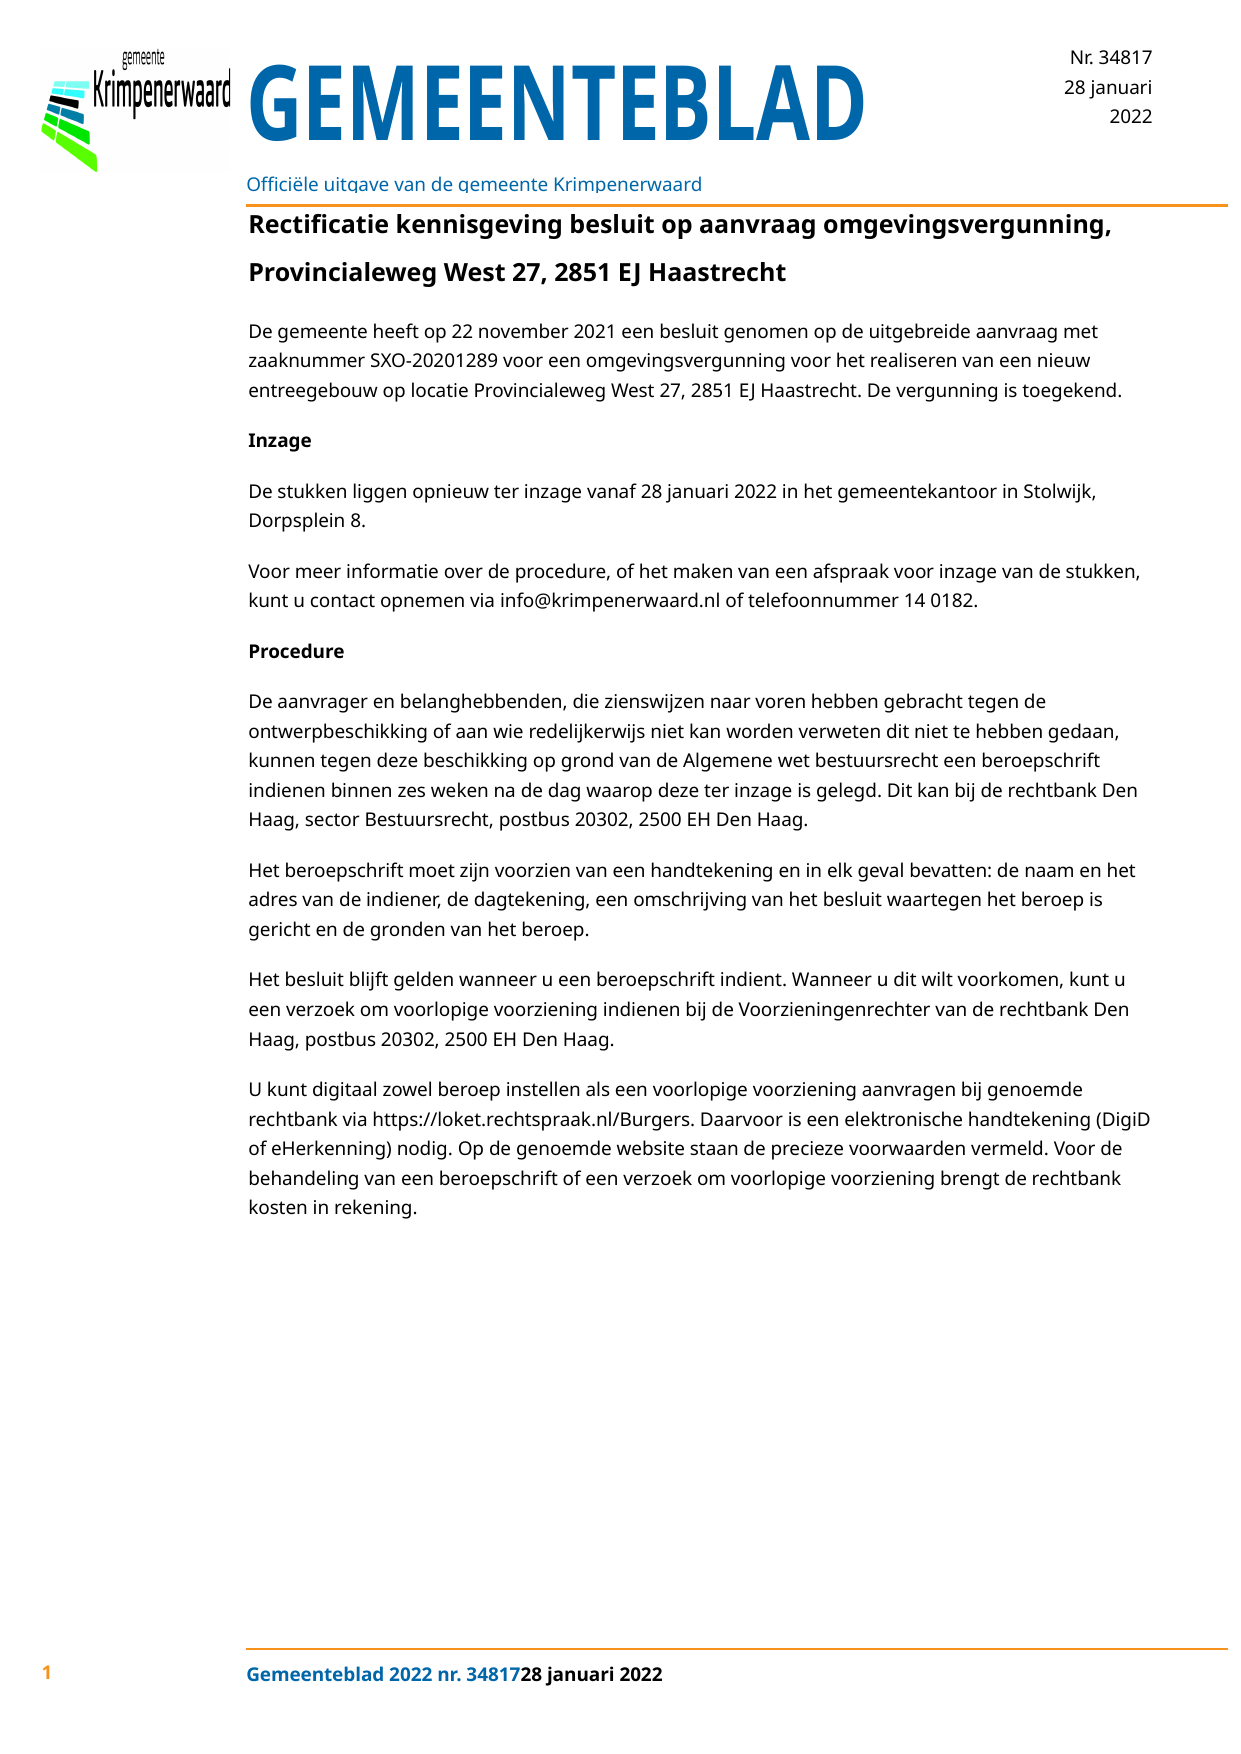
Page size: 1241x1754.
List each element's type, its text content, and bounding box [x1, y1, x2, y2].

text De gemeente heeft op 22 november 2021 een besluit genomen op de uitgebreide aanvraag met zaaknummer SXO-20201289 voor een omgevingsvergunning voor het realiseren van een nieuw entreegebouw op locatie Provincialeweg West 27, 2851 EJ Haastrecht. De vergunning is toegekend. [248, 318, 1152, 403]
text Rectificatie kennisgeving besluit op aanvraag omgevingsvergunning, Provincialeweg West 27, 2851 EJ Haastrecht [248, 207, 1152, 288]
text Het beroepschrift moet zijn voorzien van een handtekening en in elk geval bevatten: de naam en het adres van de indiener, de dagtekening, een omschrijving van het besluit waartegen het beroep is gericht en de gronden van het beroep. [248, 857, 1152, 942]
text Procedure [248, 638, 1152, 664]
picture [41, 47, 231, 172]
text Het besluit blijft gelden wanneer u een beroepschrift indient. Wanneer u dit wilt voorkomen, kunt u een verzoek om voorlopige voorziening indienen bij de Voorzieningenrechter van de rechtbank Den Haag, postbus 20302, 2500 EH Den Haag. [248, 967, 1152, 1052]
text De aanvrager en belanghebbenden, die zienswijzen naar voren hebben gebracht tegen de ontwerpbeschikking of aan wie redelijkerwijs niet kan worden verweten dit niet te hebben gedaan, kunnen tegen deze beschikking op grond van de Algemene wet bestuursrecht een beroepschrift indienen binnen zes weken na de dag waarop deze ter inzage is gelegd. Dit kan bij de rechtbank Den Haag, sector Bestuursrecht, postbus 20302, 2500 EH Den Haag. [248, 688, 1152, 832]
text Voor meer informatie over de procedure, of het maken van een afspraak voor inzage van de stukken, kunt u contact opnemen via info@krimpenerwaard.nl of telefoonnummer 14 0182. [248, 558, 1152, 613]
text Inzage [248, 427, 1152, 453]
text U kunt digitaal zowel beroep instellen als een voorlopige voorziening aanvragen bij genoemde rechtbank via https://loket.rechtspraak.nl/Burgers. Daarvoor is een elektronische handtekening (DigiD of eHerkenning) nodig. Op de genoemde website staan de precieze voorwaarden vermeld. Voor de behandeling van een beroepschrift of een verzoek om voorlopige voorziening brengt de rechtbank kosten in rekening. [248, 1076, 1152, 1220]
text De stukken liggen opnieuw ter inzage vanaf 28 januari 2022 in het gemeentekantoor in Stolwijk, Dorpsplein 8. [248, 478, 1152, 533]
